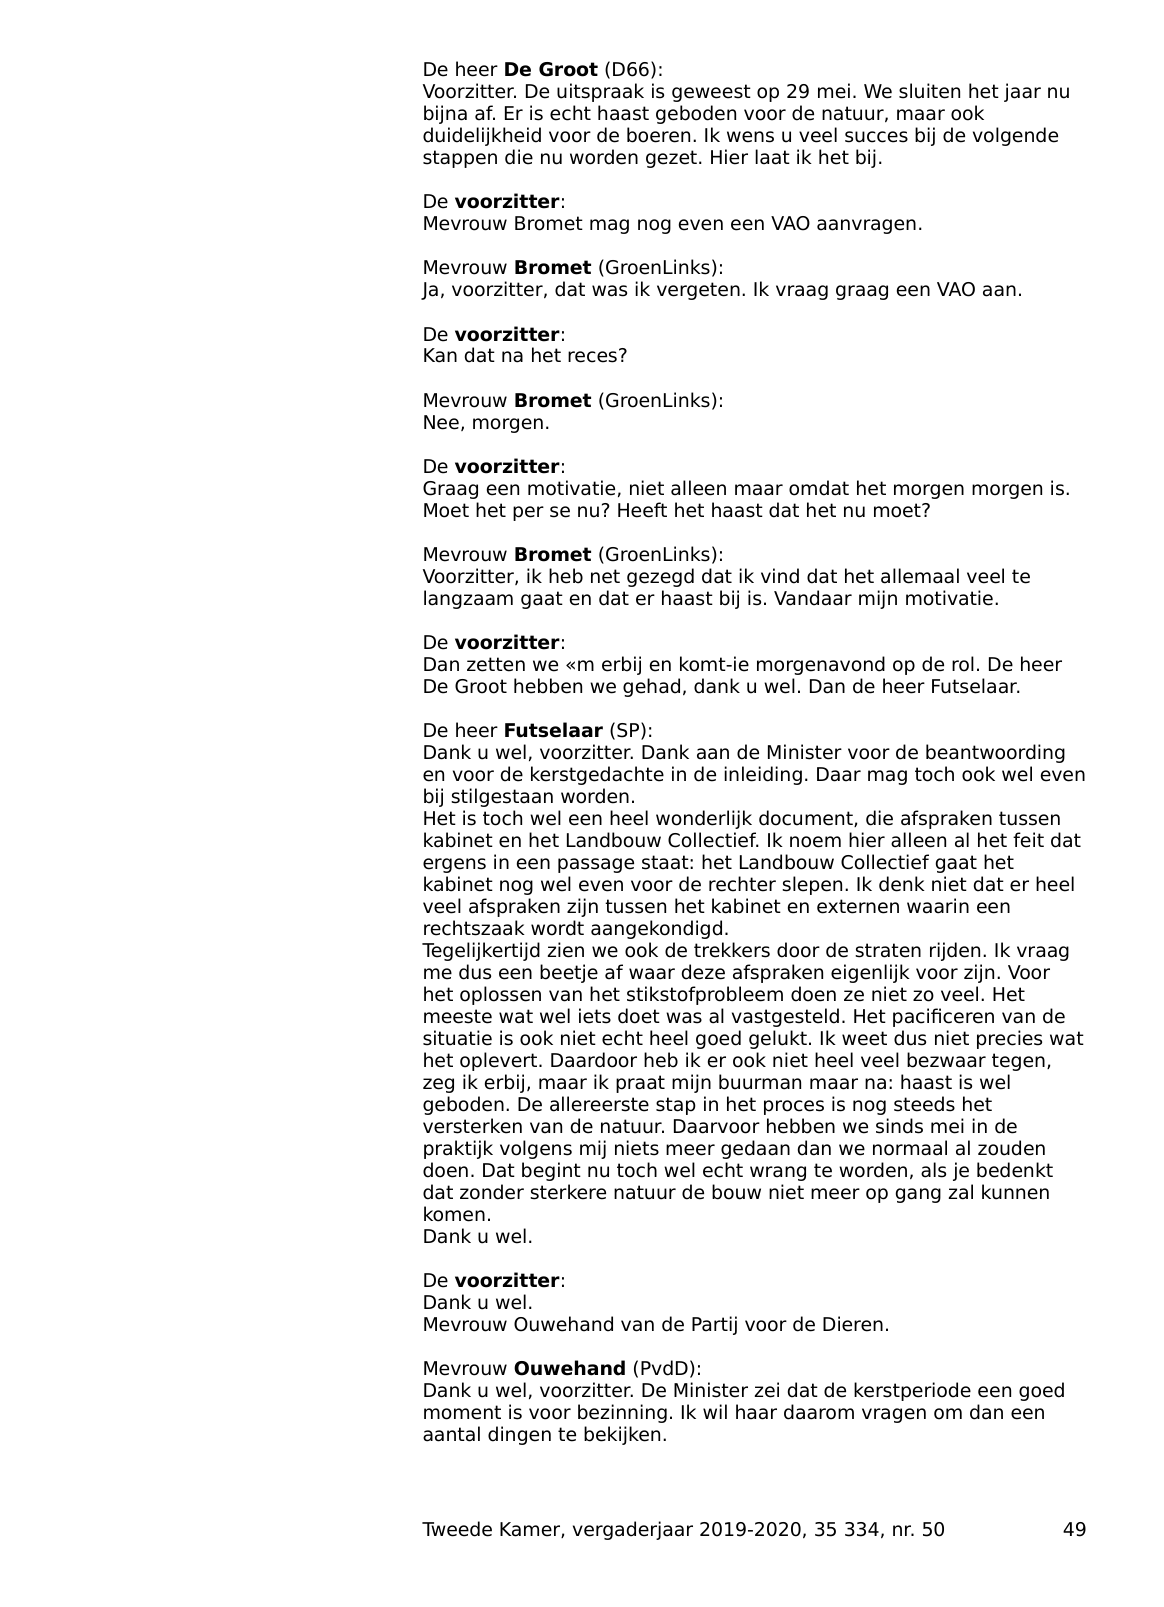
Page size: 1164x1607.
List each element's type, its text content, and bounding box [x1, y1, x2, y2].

text Dank u wel, voorzitter. Dank aan de Minister voor de beantwoording en voor de kerstgedachte in de inleiding. Daar mag toch ook wel even bij stilgestaan worden. [422, 742, 1087, 808]
text Mevrouw Ouwehand (PvdD): [422, 1358, 1087, 1380]
text Mevrouw Bromet (GroenLinks): [422, 257, 1087, 279]
text Dank u wel, voorzitter. De Minister zei dat de kerstperiode een goed moment is voor bezinning. Ik wil haar daarom vragen om dan een aantal dingen te bekijken. [422, 1380, 1087, 1446]
text Tegelijkertijd zien we ook de trekkers door de straten rijden. Ik vraag me dus een beetje af waar deze afspraken eigenlijk voor zijn. Voor het oplossen van het stikstofprobleem doen ze niet zo veel. Het meeste wat wel iets doet was al vastgesteld. Het pacificeren van de situatie is ook niet echt heel goed gelukt. Ik weet dus niet precies wat het oplevert. Daardoor heb ik er ook niet heel veel bezwaar tegen, zeg ik erbij, maar ik praat mijn buurman maar na: haast is wel geboden. De allereerste stap in het proces is nog steeds het versterken van de natuur. Daarvoor hebben we sinds mei in de praktijk volgens mij niets meer gedaan dan we normaal al zouden doen. Dat begint nu toch wel echt wrang te worden, als je bedenkt dat zonder sterkere natuur de bouw niet meer op gang zal kunnen komen. [422, 940, 1087, 1226]
text De voorzitter: [422, 1270, 1087, 1292]
text De heer De Groot (D66): [422, 59, 1087, 81]
text Voorzitter. De uitspraak is geweest op 29 mei. We sluiten het jaar nu bijna af. Er is echt haast geboden voor de natuur, maar ook duidelijkheid voor de boeren. Ik wens u veel succes bij de volgende stappen die nu worden gezet. Hier laat ik het bij. [422, 81, 1087, 169]
text Dank u wel. [422, 1226, 1087, 1248]
text Kan dat na het reces? [422, 345, 1087, 367]
text Graag een motivatie, niet alleen maar omdat het morgen morgen is. Moet het per se nu? Heeft het haast dat het nu moet? [422, 478, 1087, 522]
text Ja, voorzitter, dat was ik vergeten. Ik vraag graag een VAO aan. [422, 279, 1087, 301]
text De heer Futselaar (SP): [422, 720, 1087, 742]
text Dan zetten we «m erbij en komt-ie morgenavond op de rol. De heer De Groot hebben we gehad, dank u wel. Dan de heer Futselaar. [422, 654, 1087, 698]
text Mevrouw Bromet (GroenLinks): [422, 544, 1087, 566]
text Het is toch wel een heel wonderlijk document, die afspraken tussen kabinet en het Landbouw Collectief. Ik noem hier alleen al het feit dat ergens in een passage staat: het Landbouw Collectief gaat het kabinet nog wel even voor de rechter slepen. Ik denk niet dat er heel veel afspraken zijn tussen het kabinet en externen waarin een rechtszaak wordt aangekondigd. [422, 808, 1087, 940]
text De voorzitter: [422, 323, 1087, 345]
text Voorzitter, ik heb net gezegd dat ik vind dat het allemaal veel te langzaam gaat en dat er haast bij is. Vandaar mijn motivatie. [422, 566, 1087, 610]
text Nee, morgen. [422, 412, 1087, 433]
text De voorzitter: [422, 456, 1087, 478]
text Dank u wel. [422, 1292, 1087, 1314]
text De voorzitter: [422, 191, 1087, 213]
text Mevrouw Bromet mag nog even een VAO aanvragen. [422, 213, 1087, 235]
text Mevrouw Ouwehand van de Partij voor de Dieren. [422, 1314, 1087, 1336]
text De voorzitter: [422, 632, 1087, 654]
text Mevrouw Bromet (GroenLinks): [422, 389, 1087, 412]
